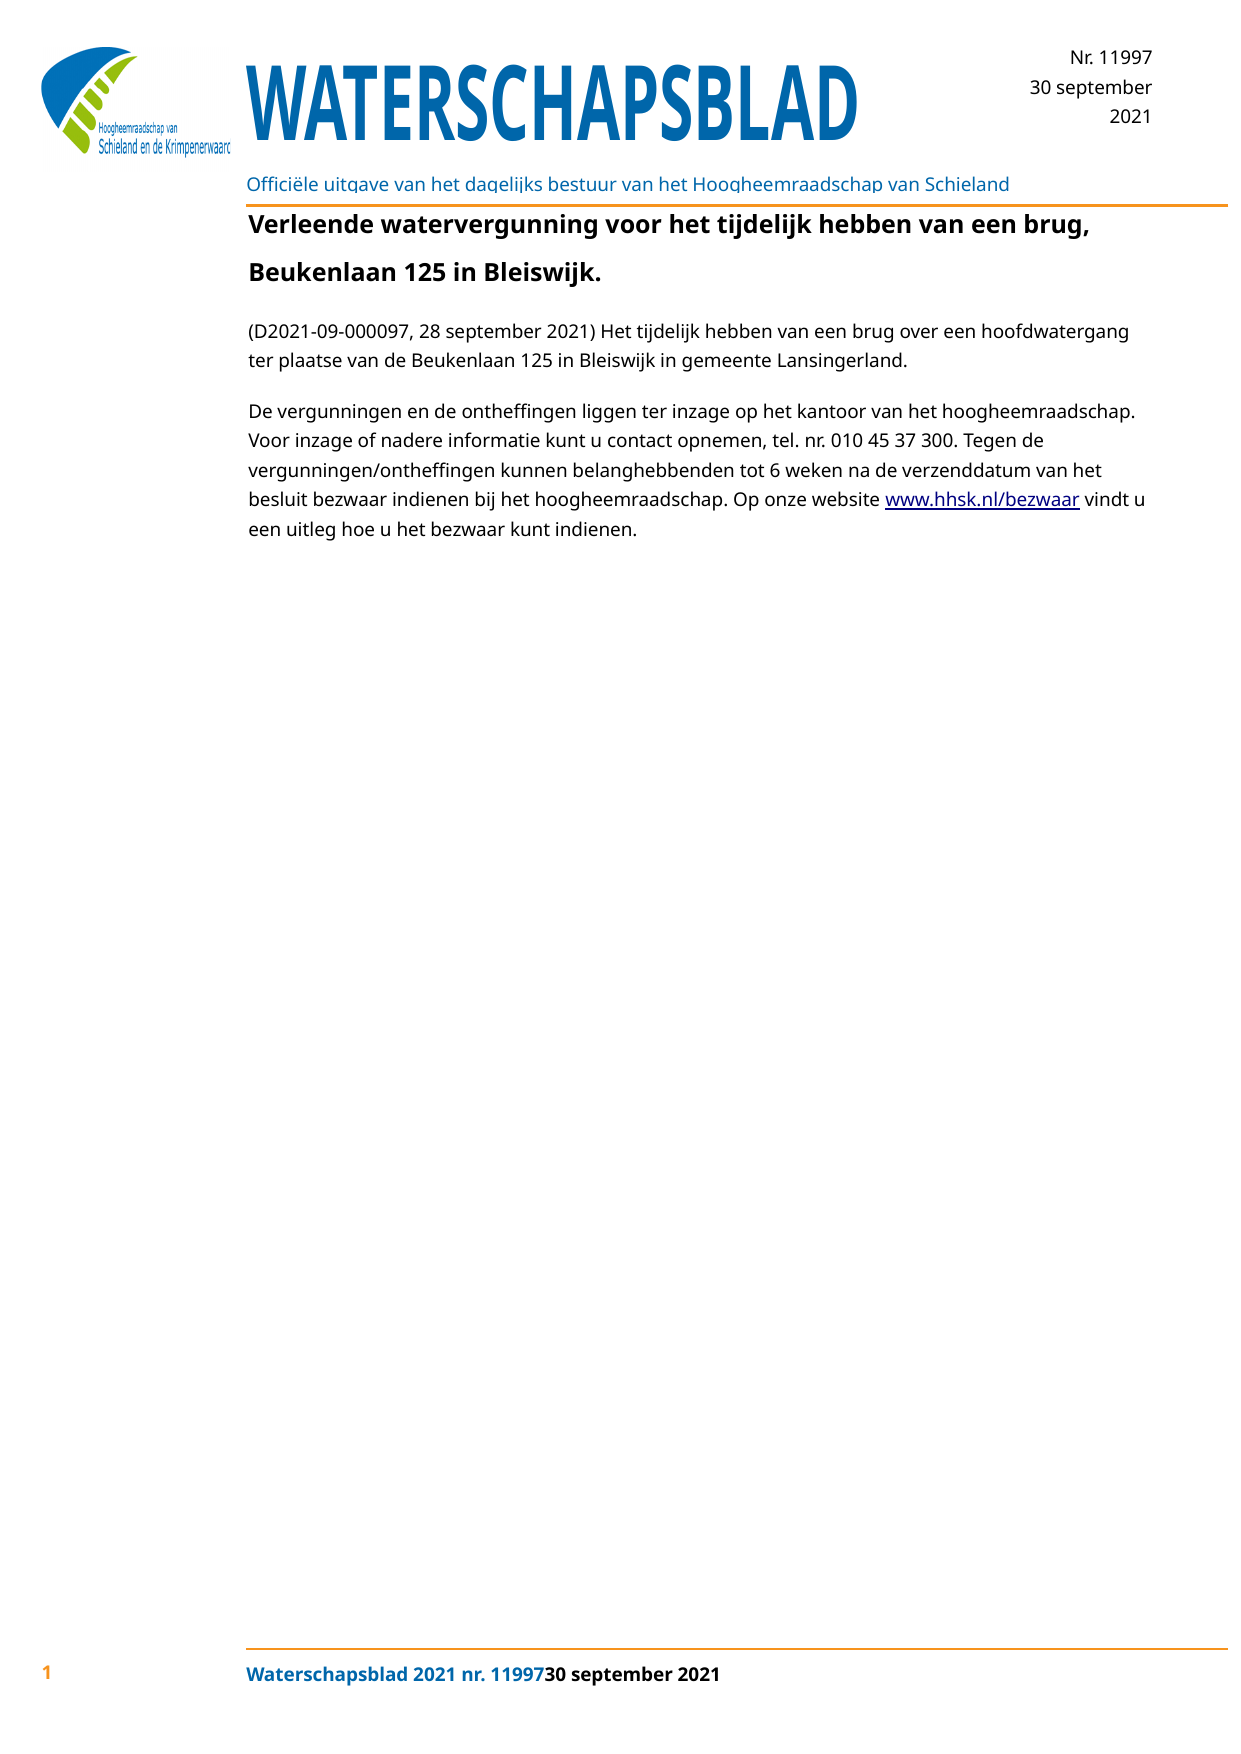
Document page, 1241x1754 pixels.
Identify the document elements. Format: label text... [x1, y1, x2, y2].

picture [41, 47, 231, 172]
text (D2021-09-000097, 28 september 2021) Het tijdelijk hebben van een brug over een hoofdwatergang ter plaatse van de Beukenlaan 125 in Bleiswijk in gemeente Lansingerland. [248, 318, 1152, 373]
text Verleende watervergunning voor het tijdelijk hebben van een brug, Beukenlaan 125 in Bleiswijk. [248, 207, 1152, 288]
text De vergunningen en de ontheffingen liggen ter inzage op het kantoor van het hoogheemraadschap. Voor inzage of nadere informatie kunt u contact opnemen, tel. nr. 010 45 37 300. Tegen de vergunningen/ontheffingen kunnen belanghebbenden tot 6 weken na de verzenddatum van het besluit bezwaar indienen bij het hoogheemraadschap. Op onze website www.hhsk.nl/bezwaar vindt u een uitleg hoe u het bezwaar kunt indienen. [248, 398, 1152, 542]
